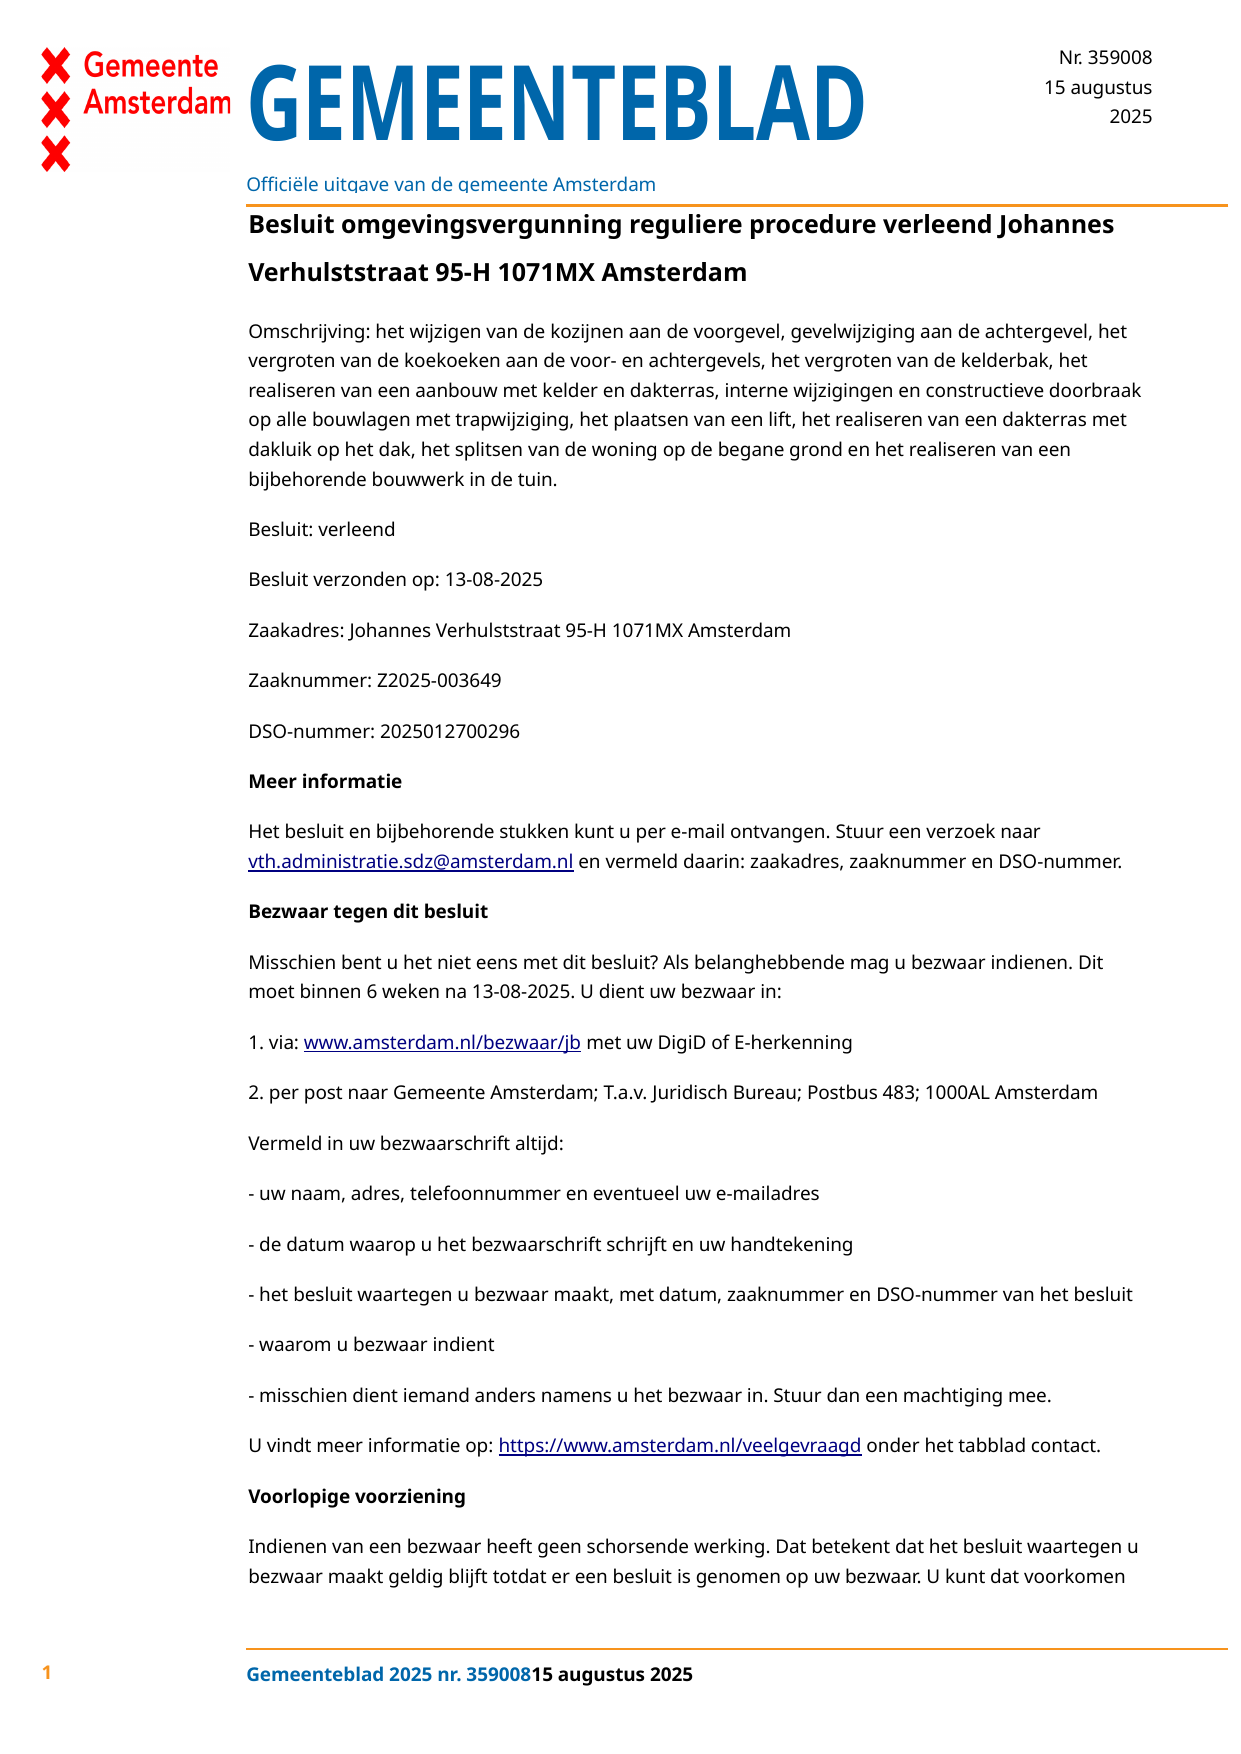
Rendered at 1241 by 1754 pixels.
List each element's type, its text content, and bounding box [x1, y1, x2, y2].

text Het besluit en bijbehorende stukken kunt u per e-mail ontvangen. Stuur een verzoek naar vth.administratie.sdz@amsterdam.nl en vermeld daarin: zaakadres, zaaknummer en DSO-nummer. [248, 819, 1152, 874]
text 1. via: www.amsterdam.nl/bezwaar/jb met uw DigiD of E-herkenning [248, 1029, 1152, 1055]
text - de datum waarop u het bezwaarschrift schrijft en uw handtekening [248, 1231, 1152, 1257]
text Omschrijving: het wijzigen van de kozijnen aan de voorgevel, gevelwijziging aan de achtergevel, het vergroten van de koekoeken aan de voor- en achtergevels, het vergroten van de kelderbak, het realiseren van een aanbouw met kelder en dakterras, interne wijzigingen en constructieve doorbraak op alle bouwlagen met trapwijziging, het plaatsen van een lift, het realiseren van een dakterras met dakluik op het dak, het splitsen van de woning op de begane grond en het realiseren van een bijbehorende bouwwerk in de tuin. [248, 318, 1152, 492]
text Indienen van een bezwaar heeft geen schorsende werking. Dat betekent dat het besluit waartegen u bezwaar maakt geldig blijft totdat er een besluit is genomen op uw bezwaar. U kunt dat voorkomen [248, 1533, 1152, 1589]
text DSO-nummer: 2025012700296 [248, 718, 1152, 744]
text Besluit omgevingsvergunning reguliere procedure verleend Johannes Verhulststraat 95-H 1071MX Amsterdam [248, 207, 1152, 288]
text Misschien bent u het niet eens met dit besluit? Als belanghebbende mag u bezwaar indienen. Dit moet binnen 6 weken na 13-08-2025. U dient uw bezwaar in: [248, 949, 1152, 1004]
picture [41, 47, 231, 172]
text Meer informatie [248, 768, 1152, 794]
text - het besluit waartegen u bezwaar maakt, met datum, zaaknummer en DSO-nummer van het besluit [248, 1281, 1152, 1307]
text Vermeld in uw bezwaarschrift altijd: [248, 1130, 1152, 1156]
text - waarom u bezwaar indient [248, 1332, 1152, 1357]
text Voorlopige voorziening [248, 1483, 1152, 1509]
text Besluit verzonden op: 13-08-2025 [248, 567, 1152, 592]
text 2. per post naar Gemeente Amsterdam; T.a.v. Juridisch Bureau; Postbus 483; 1000AL Amsterdam [248, 1079, 1152, 1105]
text Bezwaar tegen dit besluit [248, 899, 1152, 924]
text Zaakadres: Johannes Verhulststraat 95-H 1071MX Amsterdam [248, 617, 1152, 643]
text - uw naam, adres, telefoonnummer en eventueel uw e-mailadres [248, 1180, 1152, 1206]
text Zaaknummer: Z2025-003649 [248, 667, 1152, 693]
text - misschien dient iemand anders namens u het bezwaar in. Stuur dan een machtiging mee. [248, 1382, 1152, 1408]
text U vindt meer informatie op: https://www.amsterdam.nl/veelgevraagd onder het tabblad contact. [248, 1432, 1152, 1458]
text Besluit: verleend [248, 516, 1152, 542]
